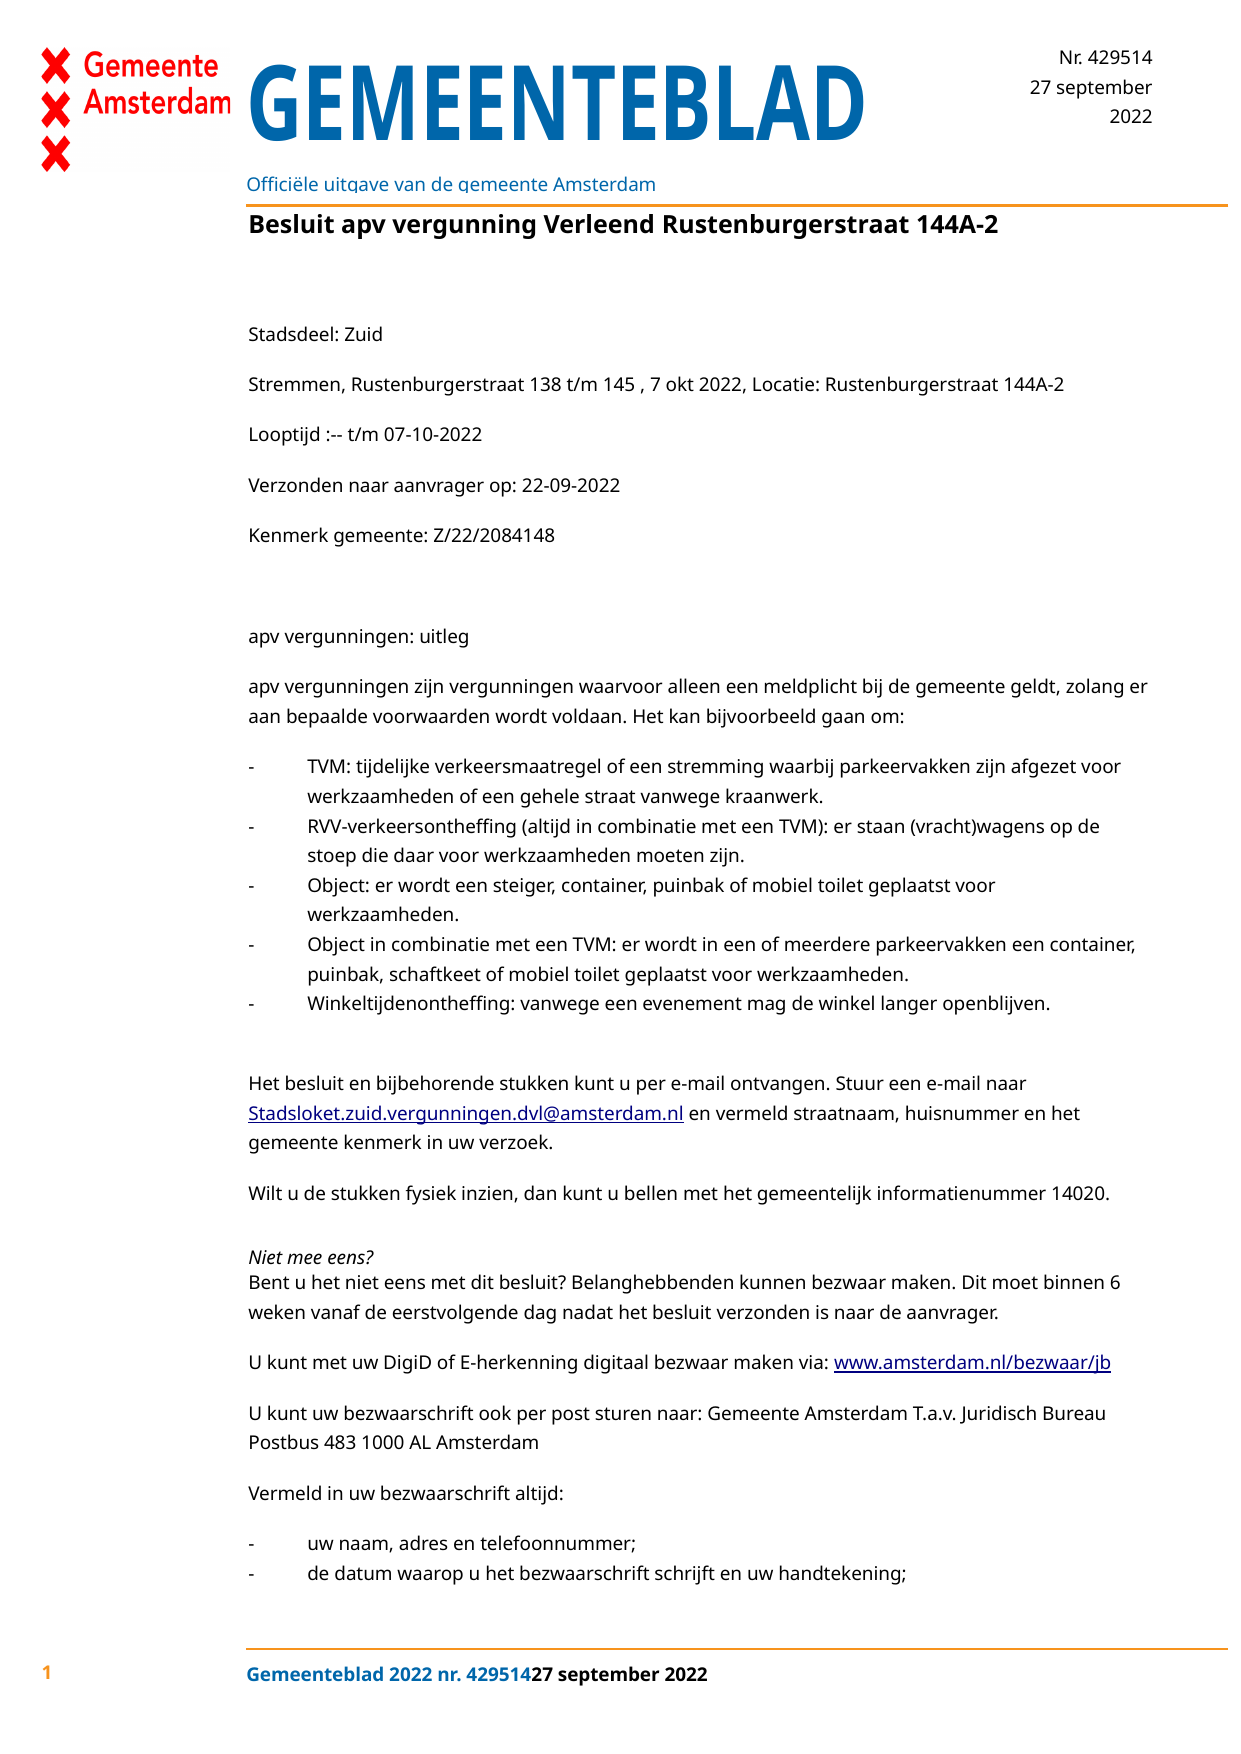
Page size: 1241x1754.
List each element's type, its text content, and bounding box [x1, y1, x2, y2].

text Wilt u de stukken fysiek inzien, dan kunt u bellen met het gemeentelijk informatienummer 14020. [248, 1180, 1152, 1206]
text Het besluit en bijbehorende stukken kunt u per e-mail ontvangen. Stuur een e-mail naar Stadsloket.zuid.vergunningen.dvl@amsterdam.nl en vermeld straatnaam, huisnummer en het gemeente kenmerk in uw verzoek. [248, 1070, 1152, 1155]
text Stadsdeel: Zuid [248, 321, 1152, 346]
list Object: er wordt een steiger, container, puinbak of mobiel toilet geplaatst voor werkzaamheden. [248, 872, 1152, 927]
list RVV-verkeersontheffing (altijd in combinatie met een TVM): er staan (vracht)wagens op de stoep die daar voor werkzaamheden moeten zijn. [248, 813, 1152, 868]
text Niet mee eens? [248, 1244, 1152, 1269]
text Kenmerk gemeente: Z/22/2084148 [248, 522, 1152, 548]
text U kunt met uw DigiD of E-herkenning digitaal bezwaar maken via: www.amsterdam.nl/bezwaar/jb [248, 1349, 1152, 1375]
text U kunt uw bezwaarschrift ook per post sturen naar: Gemeente Amsterdam T.a.v. Juridisch Bureau Postbus 483 1000 AL Amsterdam [248, 1400, 1152, 1455]
list TVM: tijdelijke verkeersmaatregel of een stremming waarbij parkeervakken zijn afgezet voor werkzaamheden of een gehele straat vanwege kraanwerk. [248, 754, 1152, 809]
text Bent u het niet eens met dit besluit? Belanghebbenden kunnen bezwaar maken. Dit moet binnen 6 weken vanaf de eerstvolgende dag nadat het besluit verzonden is naar de aanvrager. [248, 1269, 1152, 1325]
text Besluit apv vergunning Verleend Rustenburgerstraat 144A-2 [248, 207, 1152, 241]
list Object in combinatie met een TVM: er wordt in een of meerdere parkeervakken een container, puinbak, schaftkeet of mobiel toilet geplaatst voor werkzaamheden. [248, 931, 1152, 986]
text Looptijd :-- t/m 07-10-2022 [248, 422, 1152, 447]
text apv vergunningen zijn vergunningen waarvoor alleen een meldplicht bij de gemeente geldt, zolang er aan bepaalde voorwaarden wordt voldaan. Het kan bijvoorbeeld gaan om: [248, 674, 1152, 729]
text Verzonden naar aanvrager op: 22-09-2022 [248, 472, 1152, 498]
text Stremmen, Rustenburgerstraat 138 t/m 145 , 7 okt 2022, Locatie: Rustenburgerstraat 144A-2 [248, 371, 1152, 397]
picture [41, 47, 231, 172]
list Winkeltijdenontheffing: vanwege een evenement mag de winkel langer openblijven. [248, 990, 1152, 1016]
text Vermeld in uw bezwaarschrift altijd: [248, 1480, 1152, 1506]
list de datum waarop u het bezwaarschrift schrijft en uw handtekening; [248, 1560, 1152, 1586]
text apv vergunningen: uitleg [248, 623, 1152, 649]
list uw naam, adres en telefoonnummer; [248, 1530, 1152, 1556]
